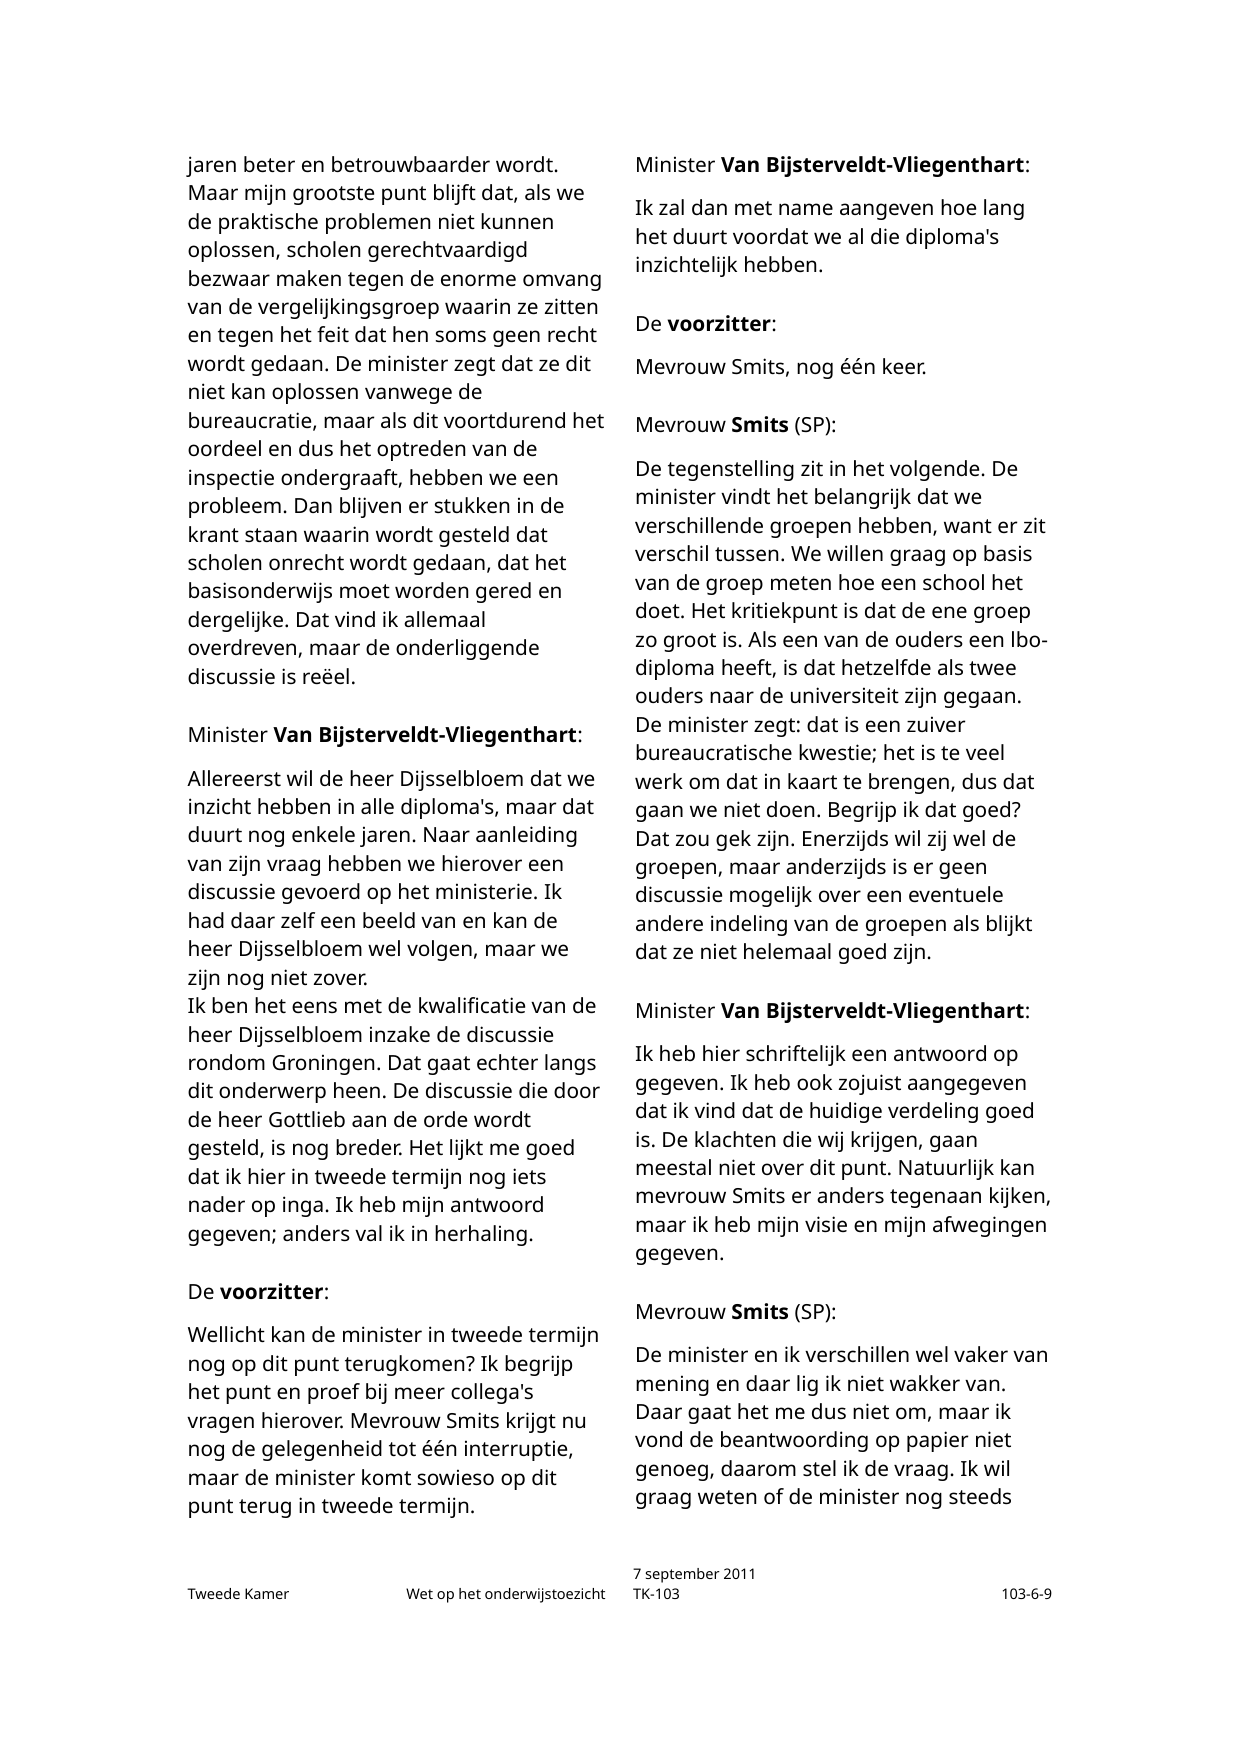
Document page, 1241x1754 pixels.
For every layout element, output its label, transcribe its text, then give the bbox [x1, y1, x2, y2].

text Minister Van Bijsterveldt-Vliegenthart: [635, 150, 1053, 178]
text Minister Van Bijsterveldt-Vliegenthart: [187, 720, 605, 749]
text Ik zal dan met name aangeven hoe lang het duurt voordat we al die diploma's inzichtelijk hebben. [635, 193, 1053, 279]
text Maar mijn grootste punt blijft dat, als we de praktische problemen niet kunnen oplossen, scholen gerechtvaardigd bezwaar maken tegen de enorme omvang van de vergelijkingsgroep waarin ze zitten en tegen het feit dat hen soms geen recht wordt gedaan. De minister zegt dat ze dit niet kan oplossen vanwege de bureaucratie, maar als dit voortdurend het oordeel en dus het optreden van de inspectie ondergraaft, hebben we een probleem. Dan blijven er stukken in de krant staan waarin wordt gesteld dat scholen onrecht wordt gedaan, dat het basisonderwijs moet worden gered en dergelijke. Dat vind ik allemaal overdreven, maar de onderliggende discussie is reëel. [187, 178, 605, 690]
text Ik heb hier schriftelijk een antwoord op gegeven. Ik heb ook zojuist aangegeven dat ik vind dat de huidige verdeling goed is. De klachten die wij krijgen, gaan meestal niet over dit punt. Natuurlijk kan mevrouw Smits er anders tegenaan kijken, maar ik heb mijn visie en mijn afwegingen gegeven. [635, 1039, 1053, 1267]
text Minister Van Bijsterveldt-Vliegenthart: [635, 996, 1053, 1024]
text Mevrouw Smits (SP): [635, 1297, 1053, 1325]
text De minister en ik verschillen wel vaker van mening en daar lig ik niet wakker van. Daar gaat het me dus niet om, maar ik vond de beantwoording op papier niet genoeg, daarom stel ik de vraag. Ik wil graag weten of de minister nog steeds [635, 1340, 1053, 1511]
text Allereerst wil de heer Dijsselbloem dat we inzicht hebben in alle diploma's, maar dat duurt nog enkele jaren. Naar aanleiding van zijn vraag hebben we hierover een discussie gevoerd op het ministerie. Ik had daar zelf een beeld van en kan de heer Dijsselbloem wel volgen, maar we zijn nog niet zover. [187, 764, 605, 991]
text jaren beter en betrouwbaarder wordt. [187, 150, 605, 178]
text Mevrouw Smits, nog één keer. [635, 352, 1053, 381]
text De voorzitter: [187, 1277, 605, 1306]
text De voorzitter: [635, 309, 1053, 337]
text De tegenstelling zit in het volgende. De minister vindt het belangrijk dat we verschillende groepen hebben, want er zit verschil tussen. We willen graag op basis van de groep meten hoe een school het doet. Het kritiekpunt is dat de ene groep zo groot is. Als een van de ouders een lbo-diploma heeft, is dat hetzelfde als twee ouders naar de universiteit zijn gegaan. De minister zegt: dat is een zuiver bureaucratische kwestie; het is te veel werk om dat in kaart te brengen, dus dat gaan we niet doen. Begrijp ik dat goed? Dat zou gek zijn. Enerzijds wil zij wel de groepen, maar anderzijds is er geen discussie mogelijk over een eventuele andere indeling van de groepen als blijkt dat ze niet helemaal goed zijn. [635, 454, 1053, 966]
text Wellicht kan de minister in tweede termijn nog op dit punt terugkomen? Ik begrijp het punt en proef bij meer collega's vragen hierover. Mevrouw Smits krijgt nu nog de gelegenheid tot één interruptie, maar de minister komt sowieso op dit punt terug in tweede termijn. [187, 1321, 605, 1520]
text Ik ben het eens met de kwalificatie van de heer Dijsselbloem inzake de discussie rondom Groningen. Dat gaat echter langs dit onderwerp heen. De discussie die door de heer Gottlieb aan de orde wordt gesteld, is nog breder. Het lijkt me goed dat ik hier in tweede termijn nog iets nader op inga. Ik heb mijn antwoord gegeven; anders val ik in herhaling. [187, 991, 605, 1247]
text Mevrouw Smits (SP): [635, 411, 1053, 439]
